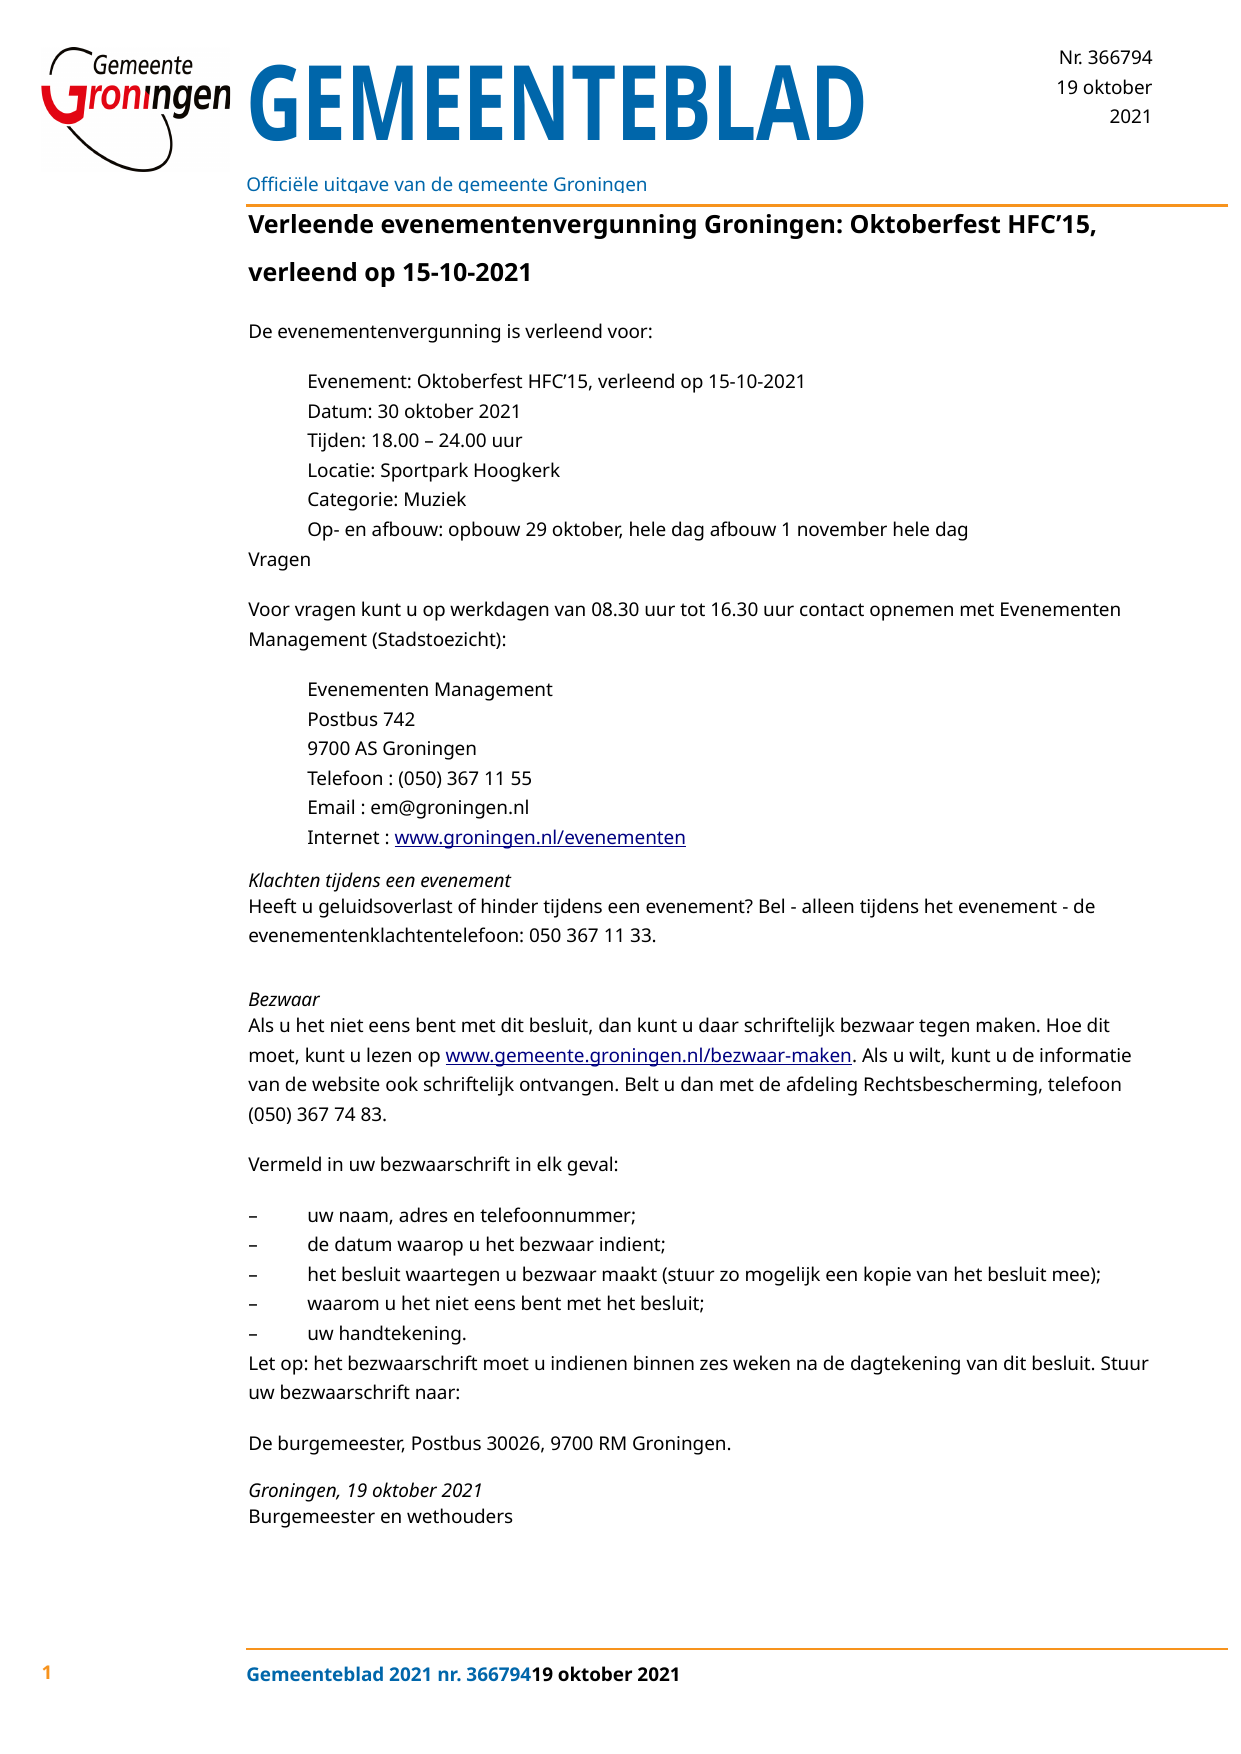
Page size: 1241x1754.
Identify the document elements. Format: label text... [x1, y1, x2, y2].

text Als u het niet eens bent met dit besluit, dan kunt u daar schriftelijk bezwaar tegen maken. Hoe dit moet, kunt u lezen op www.gemeente.groningen.nl/bezwaar-maken. Als u wilt, kunt u de informatie van de website ook schriftelijk ontvangen. Belt u dan met de afdeling Rechtsbescherming, telefoon (050) 367 74 83. [248, 1012, 1152, 1127]
list 9700 AS Groningen [248, 735, 1152, 761]
list Postbus 742 [248, 706, 1152, 732]
list uw handtekening. [248, 1320, 1152, 1346]
text Voor vragen kunt u op werkdagen van 08.30 uur tot 16.30 uur contact opnemen met Evenementen Management (Stadstoezicht): [248, 596, 1152, 652]
list het besluit waartegen u bezwaar maakt (stuur zo mogelijk een kopie van het besluit mee); [248, 1261, 1152, 1287]
text De evenementenvergunning is verleend voor: [248, 318, 1152, 344]
list waarom u het niet eens bent met het besluit; [248, 1291, 1152, 1316]
list Categorie: Muziek [248, 487, 1152, 512]
list Evenementen Management [248, 676, 1152, 702]
text De burgemeester, Postbus 30026, 9700 RM Groningen. [248, 1430, 1152, 1456]
list Internet : www.groningen.nl/evenementen [248, 824, 1152, 850]
list uw naam, adres en telefoonnummer; [248, 1202, 1152, 1228]
text Groningen, 19 oktober 2021 [248, 1478, 1152, 1503]
text Burgemeester en wethouders [248, 1503, 1152, 1529]
list Telefoon : (050) 367 11 55 [248, 765, 1152, 791]
list Locatie: Sportpark Hoogkerk [248, 457, 1152, 483]
text Let op: het bezwaarschrift moet u indienen binnen zes weken na de dagtekening van dit besluit. Stuur uw bezwaarschrift naar: [248, 1350, 1152, 1405]
text Vragen [248, 546, 1152, 572]
list de datum waarop u het bezwaar indient; [248, 1231, 1152, 1257]
list Op- en afbouw: opbouw 29 oktober, hele dag afbouw 1 november hele dag [248, 516, 1152, 542]
text Verleende evenementenvergunning Groningen: Oktoberfest HFC’15, verleend op 15-10-2021 [248, 207, 1152, 288]
list Datum: 30 oktober 2021 [248, 398, 1152, 424]
text Vermeld in uw bezwaarschrift in elk geval: [248, 1151, 1152, 1177]
list Tijden: 18.00 – 24.00 uur [248, 427, 1152, 453]
list Email : em@groningen.nl [248, 794, 1152, 820]
picture [41, 47, 231, 172]
list Evenement: Oktoberfest HFC’15, verleend op 15-10-2021 [248, 368, 1152, 394]
text Klachten tijdens een evenement [248, 867, 1152, 893]
text Bezwaar [248, 987, 1152, 1012]
text Heeft u geluidsoverlast of hinder tijdens een evenement? Bel - alleen tijdens het evenement - de evenementenklachtentelefoon: 050 367 11 33. [248, 893, 1152, 948]
